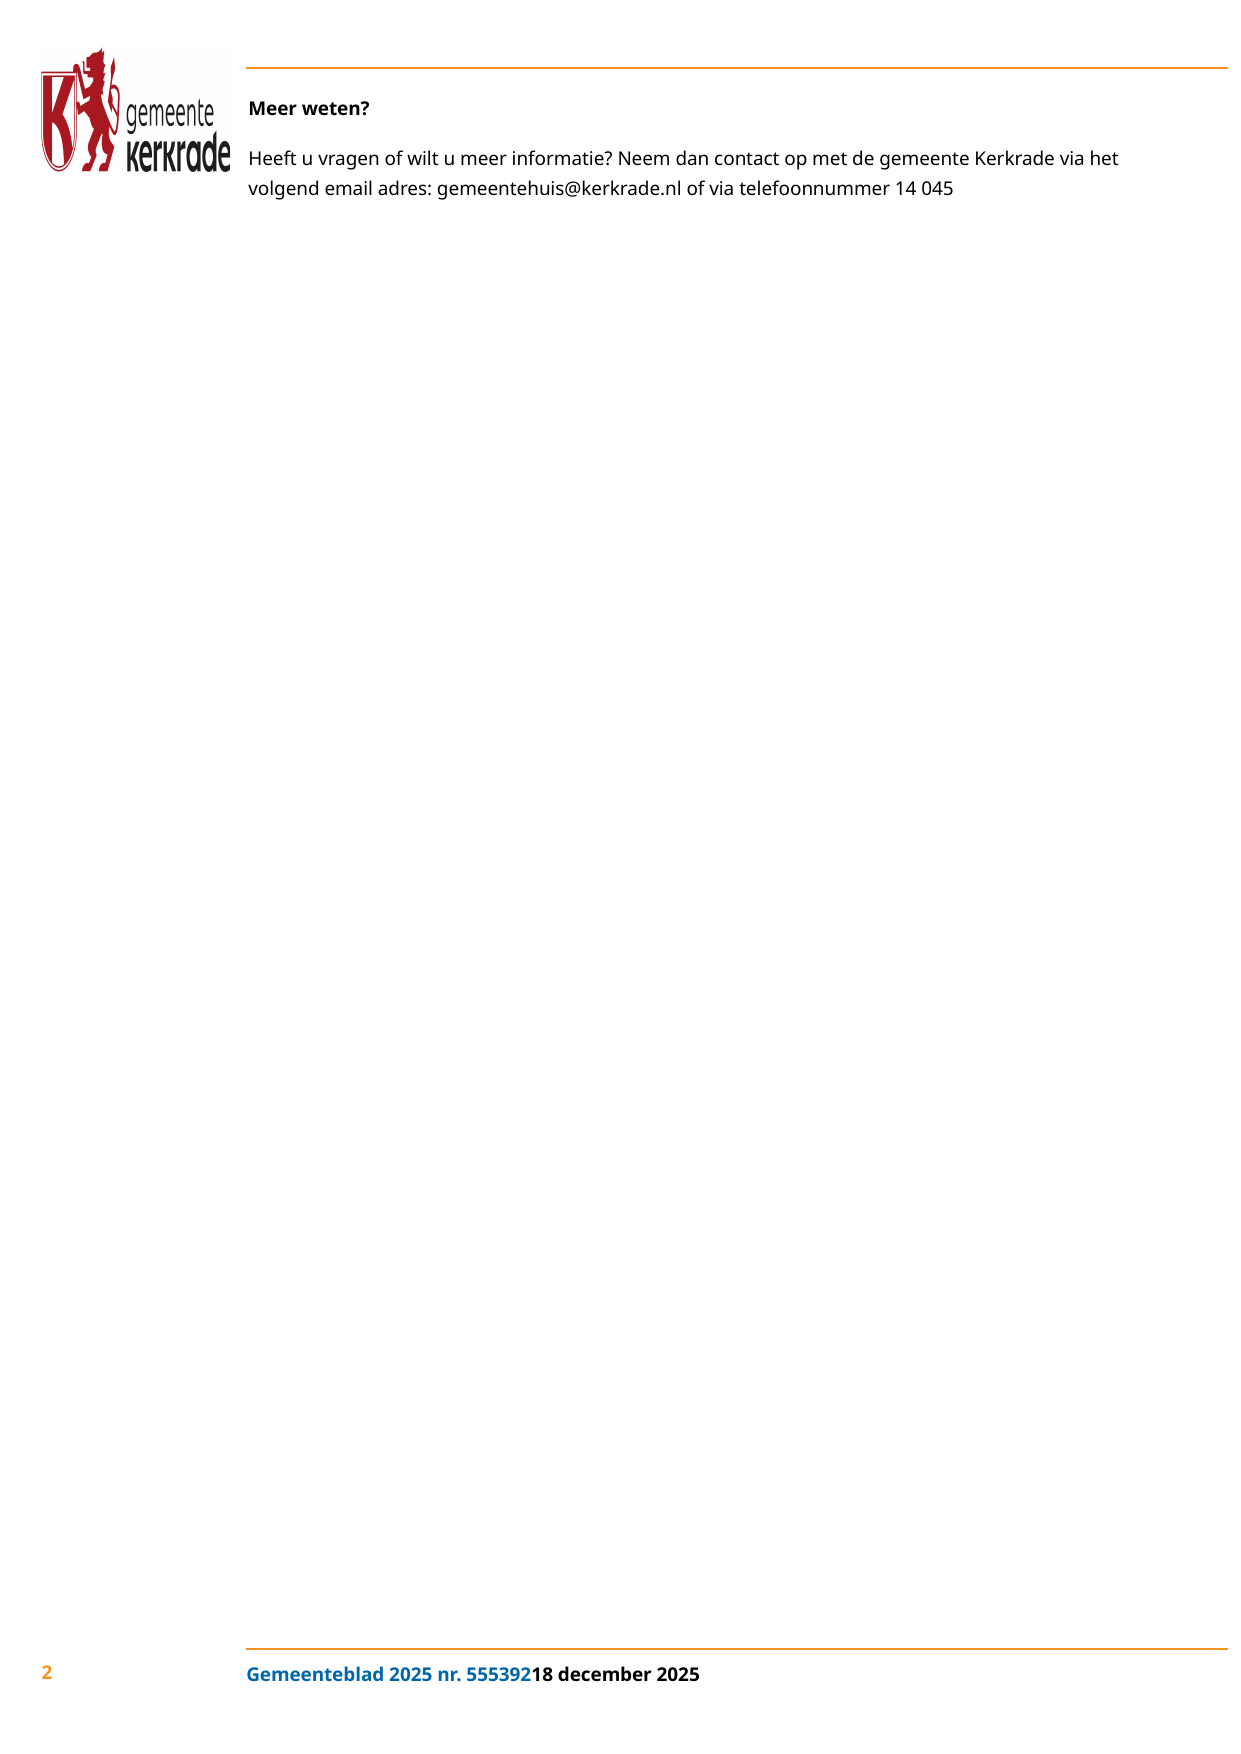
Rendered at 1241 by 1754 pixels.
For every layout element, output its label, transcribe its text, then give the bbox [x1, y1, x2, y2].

text Heeft u vragen of wilt u meer informatie? Neem dan contact op met de gemeente Kerkrade via het volgend email adres: gemeentehuis@kerkrade.nl of via telefoonnummer 14 045 [248, 145, 1152, 201]
text Meer weten? [248, 95, 1152, 121]
picture [41, 47, 231, 172]
